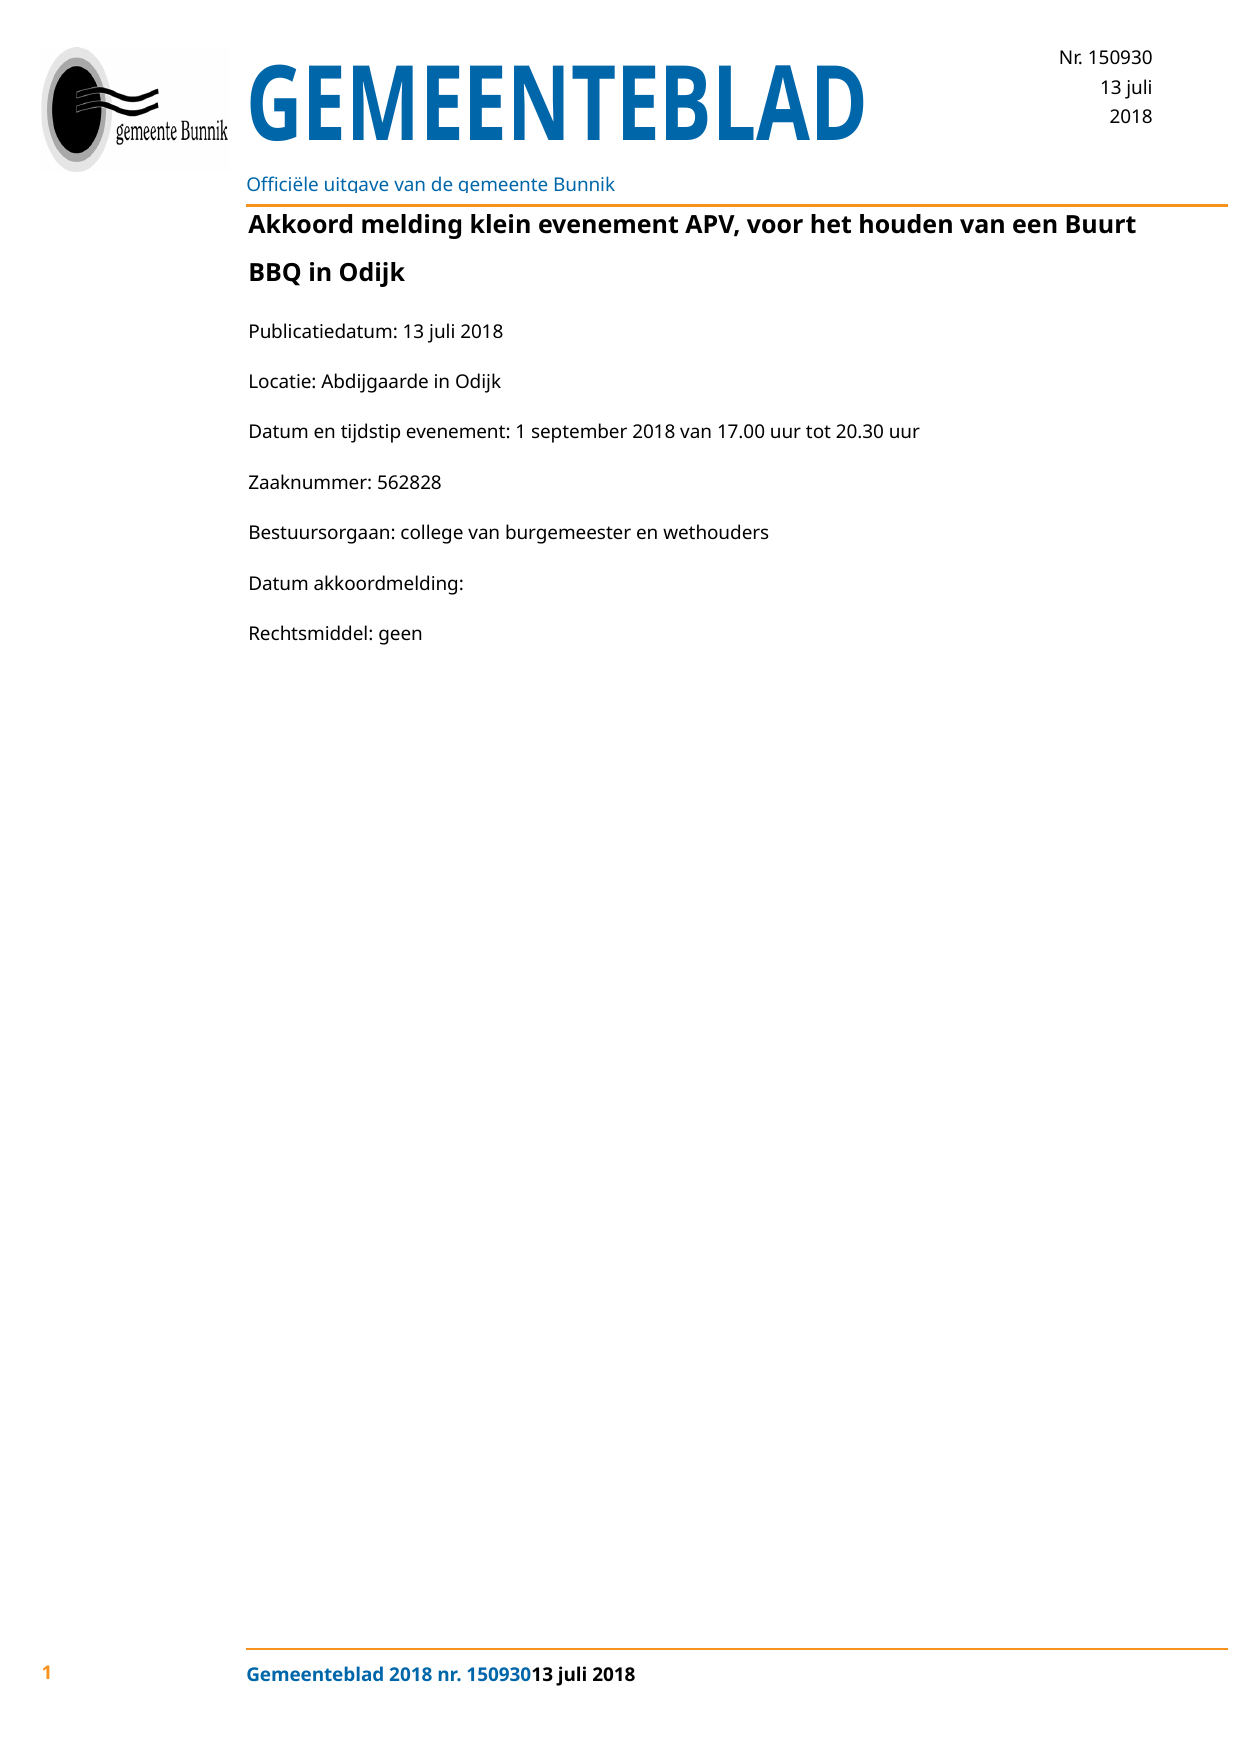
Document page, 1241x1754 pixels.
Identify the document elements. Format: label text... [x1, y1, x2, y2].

text Rechtsmiddel: geen [248, 620, 1152, 646]
text Datum akkoordmelding: [248, 570, 1152, 596]
picture [41, 47, 231, 172]
text Zaaknummer: 562828 [248, 469, 1152, 495]
text Bestuursorgaan: college van burgemeester en wethouders [248, 519, 1152, 545]
text Locatie: Abdijgaarde in Odijk [248, 368, 1152, 394]
text Datum en tijdstip evenement: 1 september 2018 van 17.00 uur tot 20.30 uur [248, 419, 1152, 444]
text Akkoord melding klein evenement APV, voor het houden van een Buurt BBQ in Odijk [248, 207, 1152, 288]
text Publicatiedatum: 13 juli 2018 [248, 318, 1152, 344]
